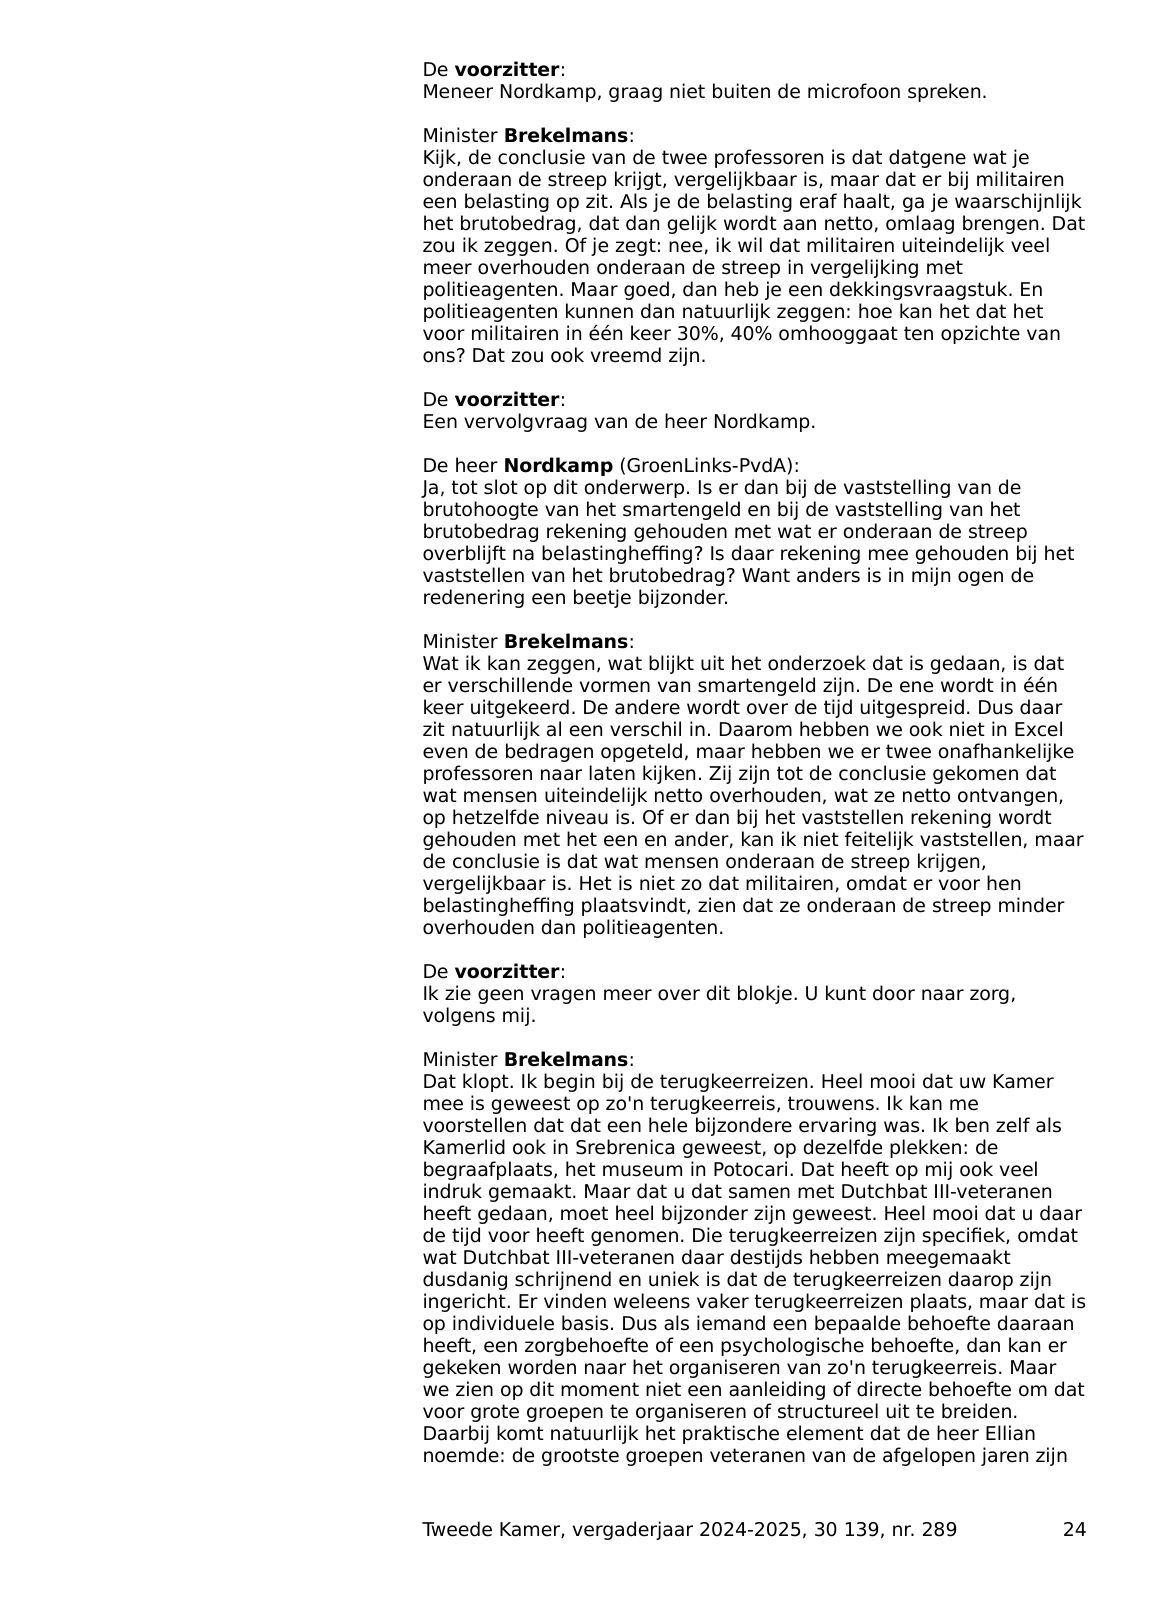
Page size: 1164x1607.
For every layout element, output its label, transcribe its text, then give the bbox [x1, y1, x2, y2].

text De voorzitter: [422, 961, 1087, 983]
text Wat ik kan zeggen, wat blijkt uit het onderzoek dat is gedaan, is dat er verschillende vormen van smartengeld zijn. De ene wordt in één keer uitgekeerd. De andere wordt over de tijd uitgespreid. Dus daar zit natuurlijk al een verschil in. Daarom hebben we ook niet in Excel even de bedragen opgeteld, maar hebben we er twee onafhankelijke professoren naar laten kijken. Zij zijn tot de conclusie gekomen dat wat mensen uiteindelijk netto overhouden, wat ze netto ontvangen, op hetzelfde niveau is. Of er dan bij het vaststellen rekening wordt gehouden met het een en ander, kan ik niet feitelijk vaststellen, maar de conclusie is dat wat mensen onderaan de streep krijgen, vergelijkbaar is. Het is niet zo dat militairen, omdat er voor hen belastingheffing plaatsvindt, zien dat ze onderaan de streep minder overhouden dan politieagenten. [422, 653, 1087, 939]
text Dat klopt. Ik begin bij de terugkeerreizen. Heel mooi dat uw Kamer mee is geweest op zo'n terugkeerreis, trouwens. Ik kan me voorstellen dat dat een hele bijzondere ervaring was. Ik ben zelf als Kamerlid ook in Srebrenica geweest, op dezelfde plekken: de begraafplaats, het museum in Potocari. Dat heeft op mij ook veel indruk gemaakt. Maar dat u dat samen met Dutchbat III-veteranen heeft gedaan, moet heel bijzonder zijn geweest. Heel mooi dat u daar de tijd voor heeft genomen. Die terugkeerreizen zijn specifiek, omdat wat Dutchbat III-veteranen daar destijds hebben meegemaakt dusdanig schrijnend en uniek is dat de terugkeerreizen daarop zijn ingericht. Er vinden weleens vaker terugkeerreizen plaats, maar dat is op individuele basis. Dus als iemand een bepaalde behoefte daaraan heeft, een zorgbehoefte of een psychologische behoefte, dan kan er gekeken worden naar het organiseren van zo'n terugkeerreis. Maar we zien op dit moment niet een aanleiding of directe behoefte om dat voor grote groepen te organiseren of structureel uit te breiden. Daarbij komt natuurlijk het praktische element dat de heer Ellian noemde: de grootste groepen veteranen van de afgelopen jaren zijn [422, 1071, 1087, 1467]
text De voorzitter: [422, 389, 1087, 411]
text Ja, tot slot op dit onderwerp. Is er dan bij de vaststelling van de brutohoogte van het smartengeld en bij de vaststelling van het brutobedrag rekening gehouden met wat er onderaan de streep overblijft na belastingheffing? Is daar rekening mee gehouden bij het vaststellen van het brutobedrag? Want anders is in mijn ogen de redenering een beetje bijzonder. [422, 477, 1087, 609]
text Minister Brekelmans: [422, 1049, 1087, 1071]
text Een vervolgvraag van de heer Nordkamp. [422, 411, 1087, 433]
text Minister Brekelmans: [422, 125, 1087, 147]
text Ik zie geen vragen meer over dit blokje. U kunt door naar zorg, volgens mij. [422, 983, 1087, 1027]
text Meneer Nordkamp, graag niet buiten de microfoon spreken. [422, 81, 1087, 103]
text De voorzitter: [422, 59, 1087, 81]
text Minister Brekelmans: [422, 631, 1087, 653]
text De heer Nordkamp (GroenLinks-PvdA): [422, 455, 1087, 477]
text Kijk, de conclusie van de twee professoren is dat datgene wat je onderaan de streep krijgt, vergelijkbaar is, maar dat er bij militairen een belasting op zit. Als je de belasting eraf haalt, ga je waarschijnlijk het brutobedrag, dat dan gelijk wordt aan netto, omlaag brengen. Dat zou ik zeggen. Of je zegt: nee, ik wil dat militairen uiteindelijk veel meer overhouden onderaan de streep in vergelijking met politieagenten. Maar goed, dan heb je een dekkingsvraagstuk. En politieagenten kunnen dan natuurlijk zeggen: hoe kan het dat het voor militairen in één keer 30%, 40% omhooggaat ten opzichte van ons? Dat zou ook vreemd zijn. [422, 147, 1087, 367]
